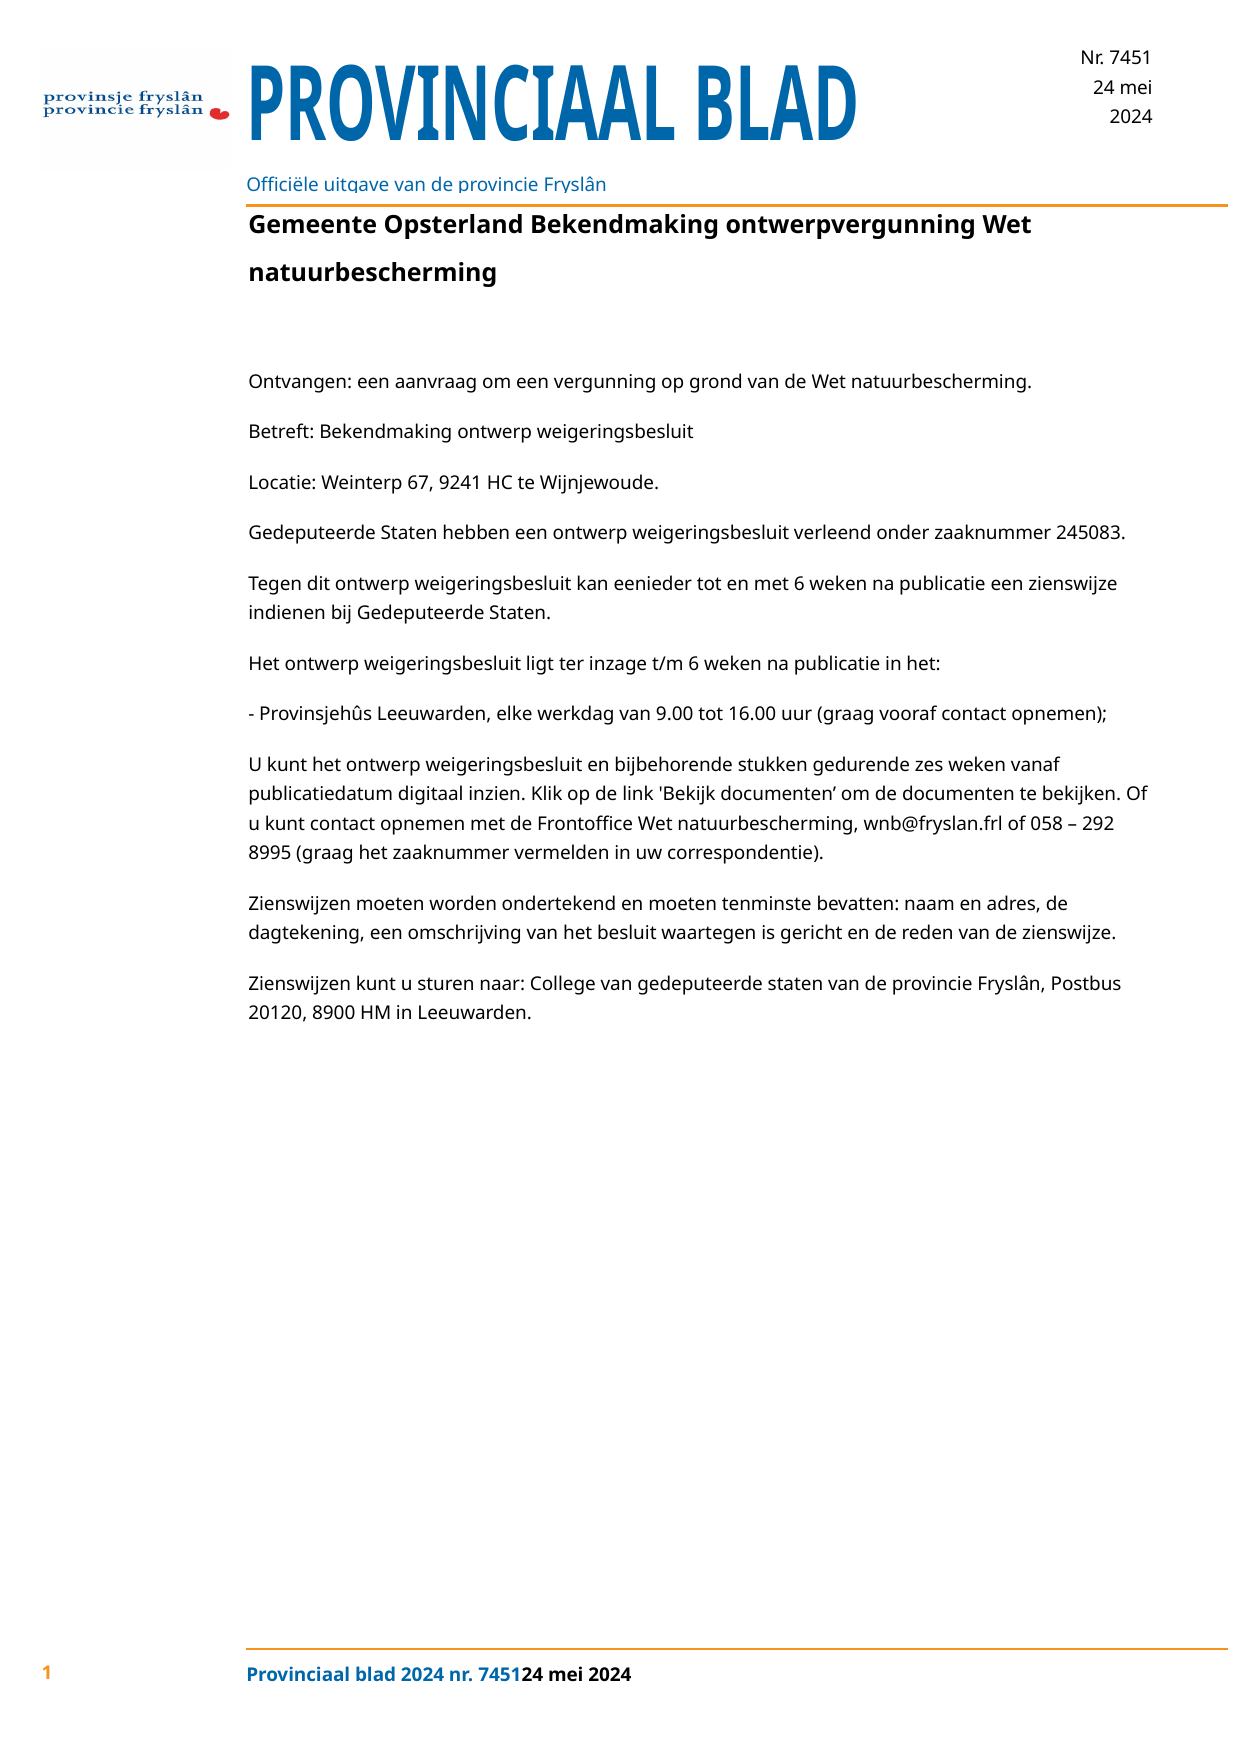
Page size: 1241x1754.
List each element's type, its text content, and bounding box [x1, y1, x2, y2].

text Zienswijzen moeten worden ondertekend en moeten tenminste bevatten: naam en adres, de dagtekening, een omschrijving van het besluit waartegen is gericht en de reden van de zienswijze. [248, 890, 1152, 945]
text Het ontwerp weigeringsbesluit ligt ter inzage t/m 6 weken na publicatie in het: [248, 650, 1152, 676]
text Locatie: Weinterp 67, 9241 HC te Wijnjewoude. [248, 469, 1152, 495]
text Tegen dit ontwerp weigeringsbesluit kan eenieder tot en met 6 weken na publicatie een zienswijze indienen bij Gedeputeerde Staten. [248, 570, 1152, 625]
text Ontvangen: een aanvraag om een vergunning op grond van de Wet natuurbescherming. [248, 368, 1152, 394]
text Gemeente Opsterland Bekendmaking ontwerpvergunning Wet natuurbescherming [248, 207, 1152, 288]
picture [41, 47, 231, 172]
text Gedeputeerde Staten hebben een ontwerp weigeringsbesluit verleend onder zaaknummer 245083. [248, 519, 1152, 545]
text Zienswijzen kunt u sturen naar: College van gedeputeerde staten van de provincie Fryslân, Postbus 20120, 8900 HM in Leeuwarden. [248, 970, 1152, 1025]
text Betreft: Bekendmaking ontwerp weigeringsbesluit [248, 419, 1152, 444]
text U kunt het ontwerp weigeringsbesluit en bijbehorende stukken gedurende zes weken vanaf publicatiedatum digitaal inzien. Klik op de link 'Bekijk documenten’ om de documenten te bekijken. Of u kunt contact opnemen met de Frontoffice Wet natuurbescherming, wnb@fryslan.frl of 058 – 292 8995 (graag het zaaknummer vermelden in uw correspondentie). [248, 751, 1152, 865]
text - Provinsjehûs Leeuwarden, elke werkdag van 9.00 tot 16.00 uur (graag vooraf contact opnemen); [248, 700, 1152, 726]
